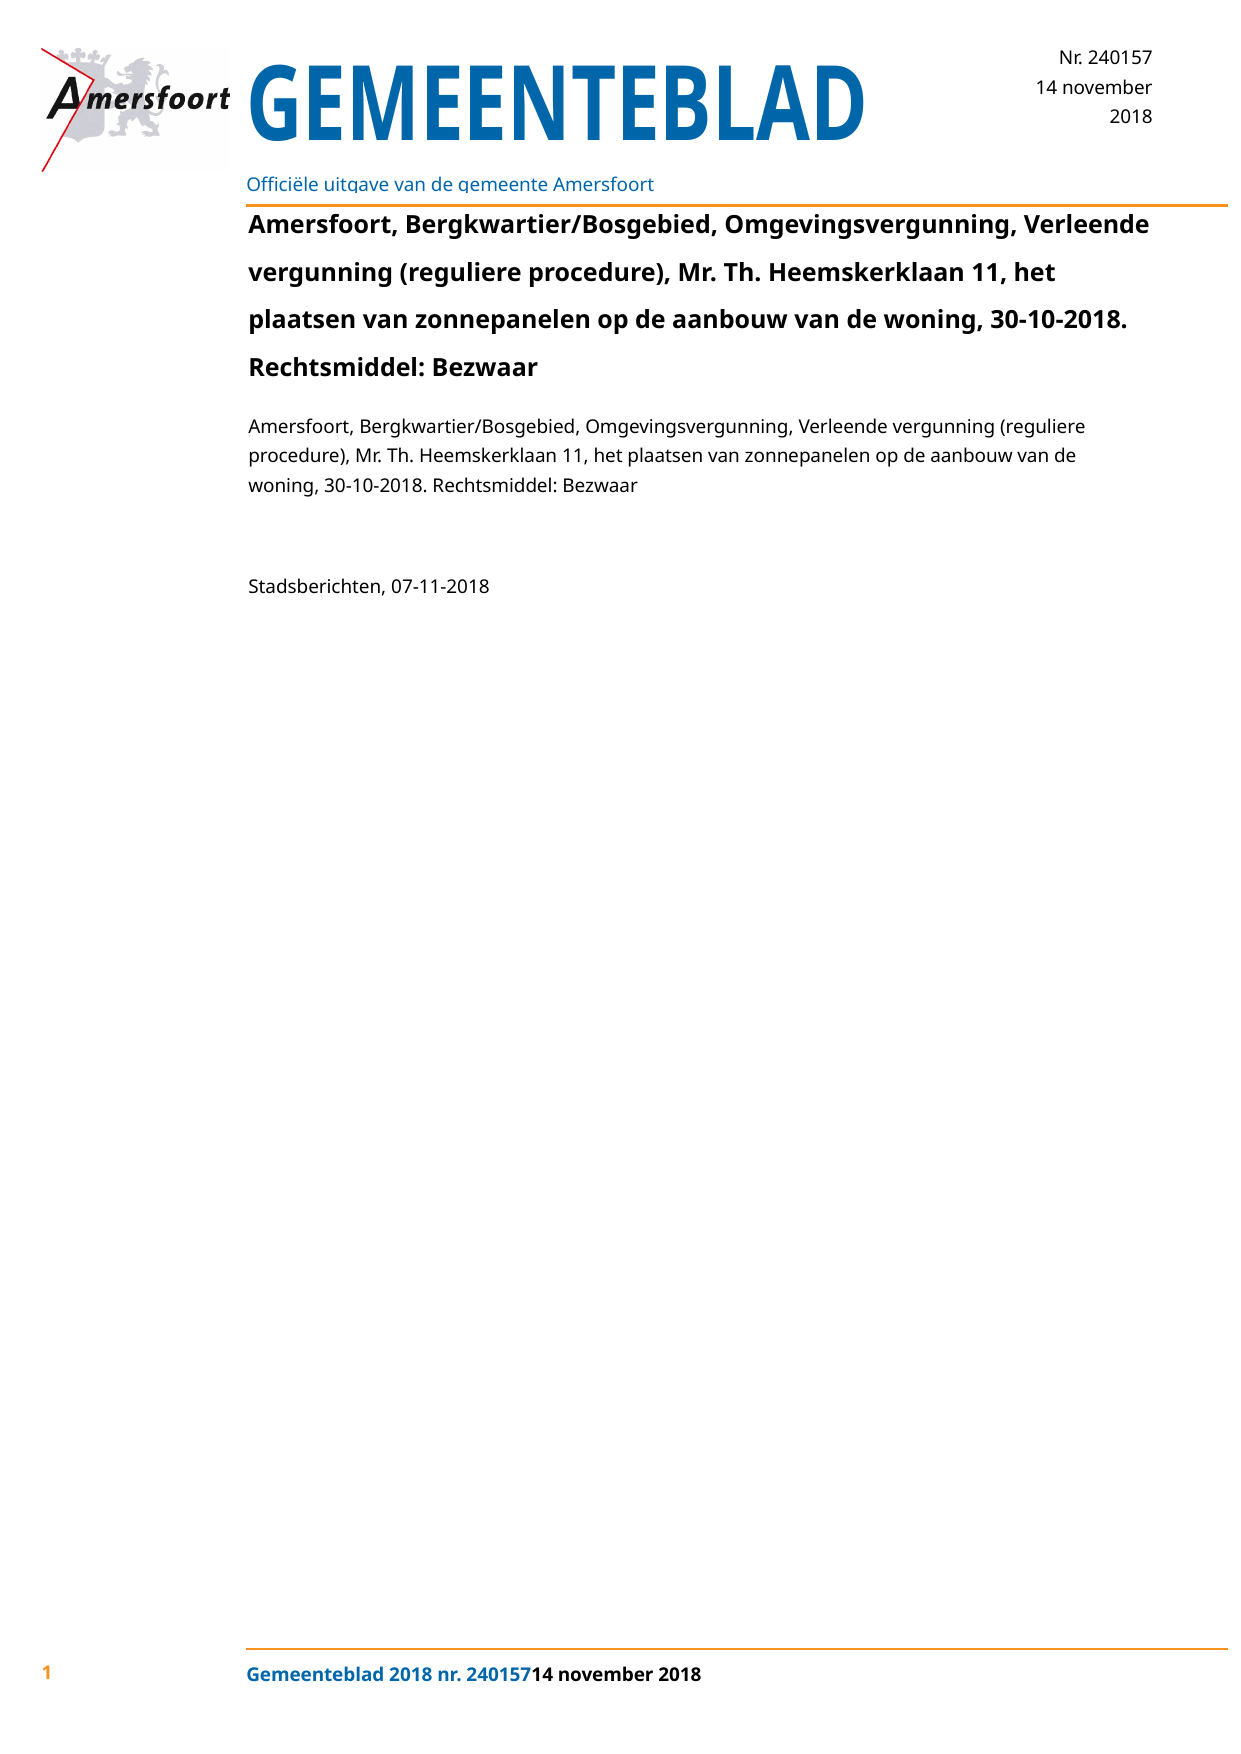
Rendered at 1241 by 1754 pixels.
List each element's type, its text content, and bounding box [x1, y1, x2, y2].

text Amersfoort, Bergkwartier/Bosgebied, Omgevingsvergunning, Verleende vergunning (reguliere procedure), Mr. Th. Heemskerklaan 11, het plaatsen van zonnepanelen op de aanbouw van de woning, 30-10-2018. Rechtsmiddel: Bezwaar [248, 413, 1152, 498]
text Stadsberichten, 07-11-2018 [248, 573, 1152, 599]
picture [41, 47, 231, 172]
text Amersfoort, Bergkwartier/Bosgebied, Omgevingsvergunning, Verleende vergunning (reguliere procedure), Mr. Th. Heemskerklaan 11, het plaatsen van zonnepanelen op de aanbouw van de woning, 30-10-2018. Rechtsmiddel: Bezwaar [248, 207, 1152, 384]
